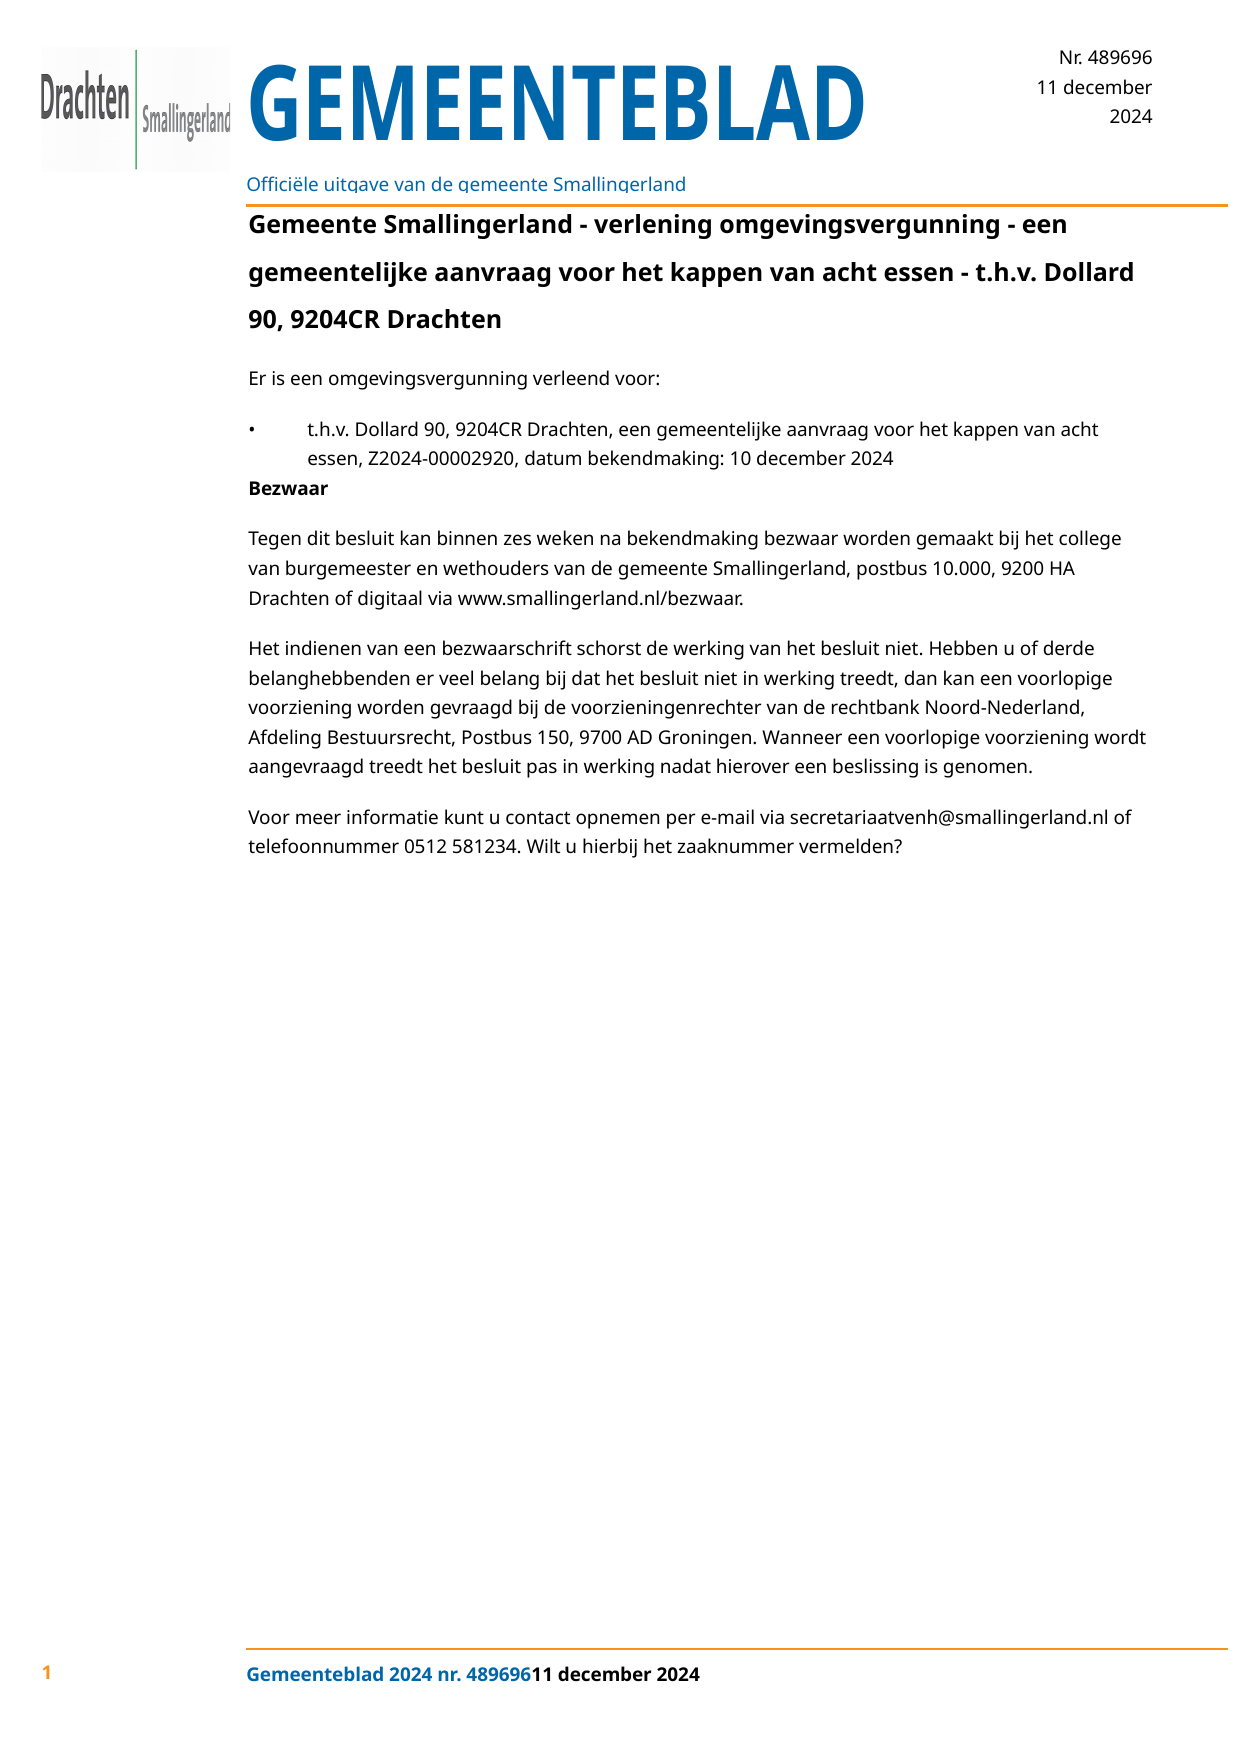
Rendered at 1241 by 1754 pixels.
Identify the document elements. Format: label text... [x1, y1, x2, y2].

text Voor meer informatie kunt u contact opnemen per e-mail via secretariaatvenh@smallingerland.nl of telefoonnummer 0512 581234. Wilt u hierbij het zaaknummer vermelden? [248, 804, 1152, 859]
list t.h.v. Dollard 90, 9204CR Drachten, een gemeentelijke aanvraag voor het kappen van acht essen, Z2024-00002920, datum bekendmaking: 10 december 2024 [248, 416, 1152, 471]
picture [41, 47, 231, 172]
text Bezwaar [248, 475, 1152, 501]
text Het indienen van een bezwaarschrift schorst de werking van het besluit niet. Hebben u of derde belanghebbenden er veel belang bij dat het besluit niet in werking treedt, dan kan een voorlopige voorziening worden gevraagd bij de voorzieningenrechter van de rechtbank Noord-Nederland, Afdeling Bestuursrecht, Postbus 150, 9700 AD Groningen. Wanneer een voorlopige voorziening wordt aangevraagd treedt het besluit pas in werking nadat hierover een beslissing is genomen. [248, 635, 1152, 779]
text Gemeente Smallingerland - verlening omgevingsvergunning - een gemeentelijke aanvraag voor het kappen van acht essen - t.h.v. Dollard 90, 9204CR Drachten [248, 207, 1152, 336]
text Tegen dit besluit kan binnen zes weken na bekendmaking bezwaar worden gemaakt bij het college van burgemeester en wethouders van de gemeente Smallingerland, postbus 10.000, 9200 HA Drachten of digitaal via www.smallingerland.nl/bezwaar. [248, 526, 1152, 610]
text Er is een omgevingsvergunning verleend voor: [248, 366, 1152, 391]
